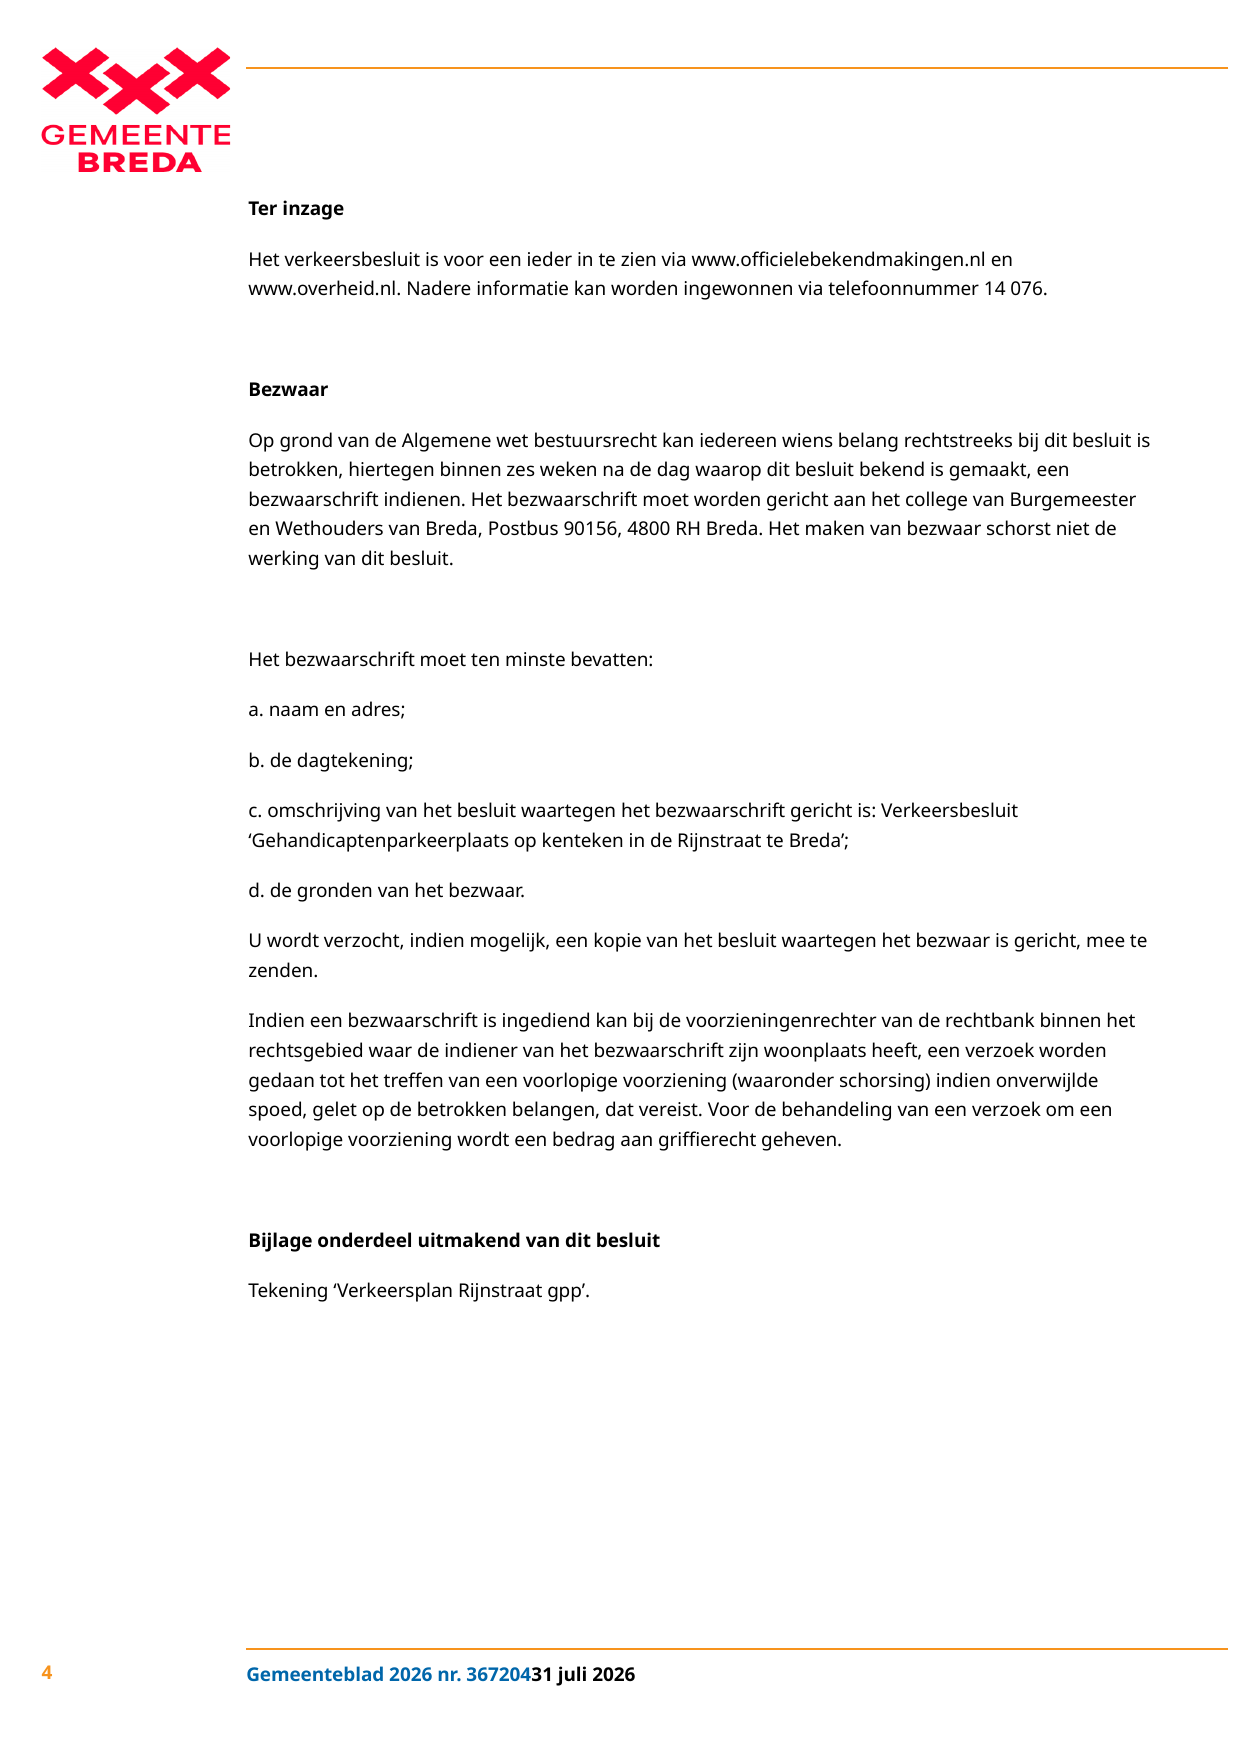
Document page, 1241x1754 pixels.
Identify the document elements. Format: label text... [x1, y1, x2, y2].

text d. de gronden van het bezwaar. [248, 877, 1152, 903]
picture [41, 47, 231, 172]
text Het bezwaarschrift moet ten minste bevatten: [248, 646, 1152, 672]
text Bijlage onderdeel uitmakend van dit besluit [248, 1227, 1152, 1253]
text Indien een bezwaarschrift is ingediend kan bij de voorzieningenrechter van de rechtbank binnen het rechtsgebied waar de indiener van het bezwaarschrift zijn woonplaats heeft, een verzoek worden gedaan tot het treffen van een voorlopige voorziening (waaronder schorsing) indien onverwijlde spoed, gelet op de betrokken belangen, dat vereist. Voor de behandeling van een verzoek om een voorlopige voorziening wordt een bedrag aan griffierecht geheven. [248, 1008, 1152, 1152]
text c. omschrijving van het besluit waartegen het bezwaarschrift gericht is: Verkeersbesluit ‘Gehandicaptenparkeerplaats op kenteken in de Rijnstraat te Breda’; [248, 797, 1152, 853]
text Bezwaar [248, 376, 1152, 402]
text U wordt verzocht, indien mogelijk, een kopie van het besluit waartegen het bezwaar is gericht, mee te zenden. [248, 928, 1152, 983]
text b. de dagtekening; [248, 747, 1152, 773]
text Op grond van de Algemene wet bestuursrecht kan iedereen wiens belang rechtstreeks bij dit besluit is betrokken, hiertegen binnen zes weken na de dag waarop dit besluit bekend is gemaakt, een bezwaarschrift indienen. Het bezwaarschrift moet worden gericht aan het college van Burgemeester en Wethouders van Breda, Postbus 90156, 4800 RH Breda. Het maken van bezwaar schorst niet de werking van dit besluit. [248, 427, 1152, 571]
text Het verkeersbesluit is voor een ieder in te zien via www.officielebekendmakingen.nl en www.overheid.nl. Nadere informatie kan worden ingewonnen via telefoonnummer 14 076. [248, 246, 1152, 301]
text a. naam en adres; [248, 696, 1152, 722]
text Ter inzage [248, 196, 1152, 221]
text Tekening ‘Verkeersplan Rijnstraat gpp’. [248, 1277, 1152, 1303]
